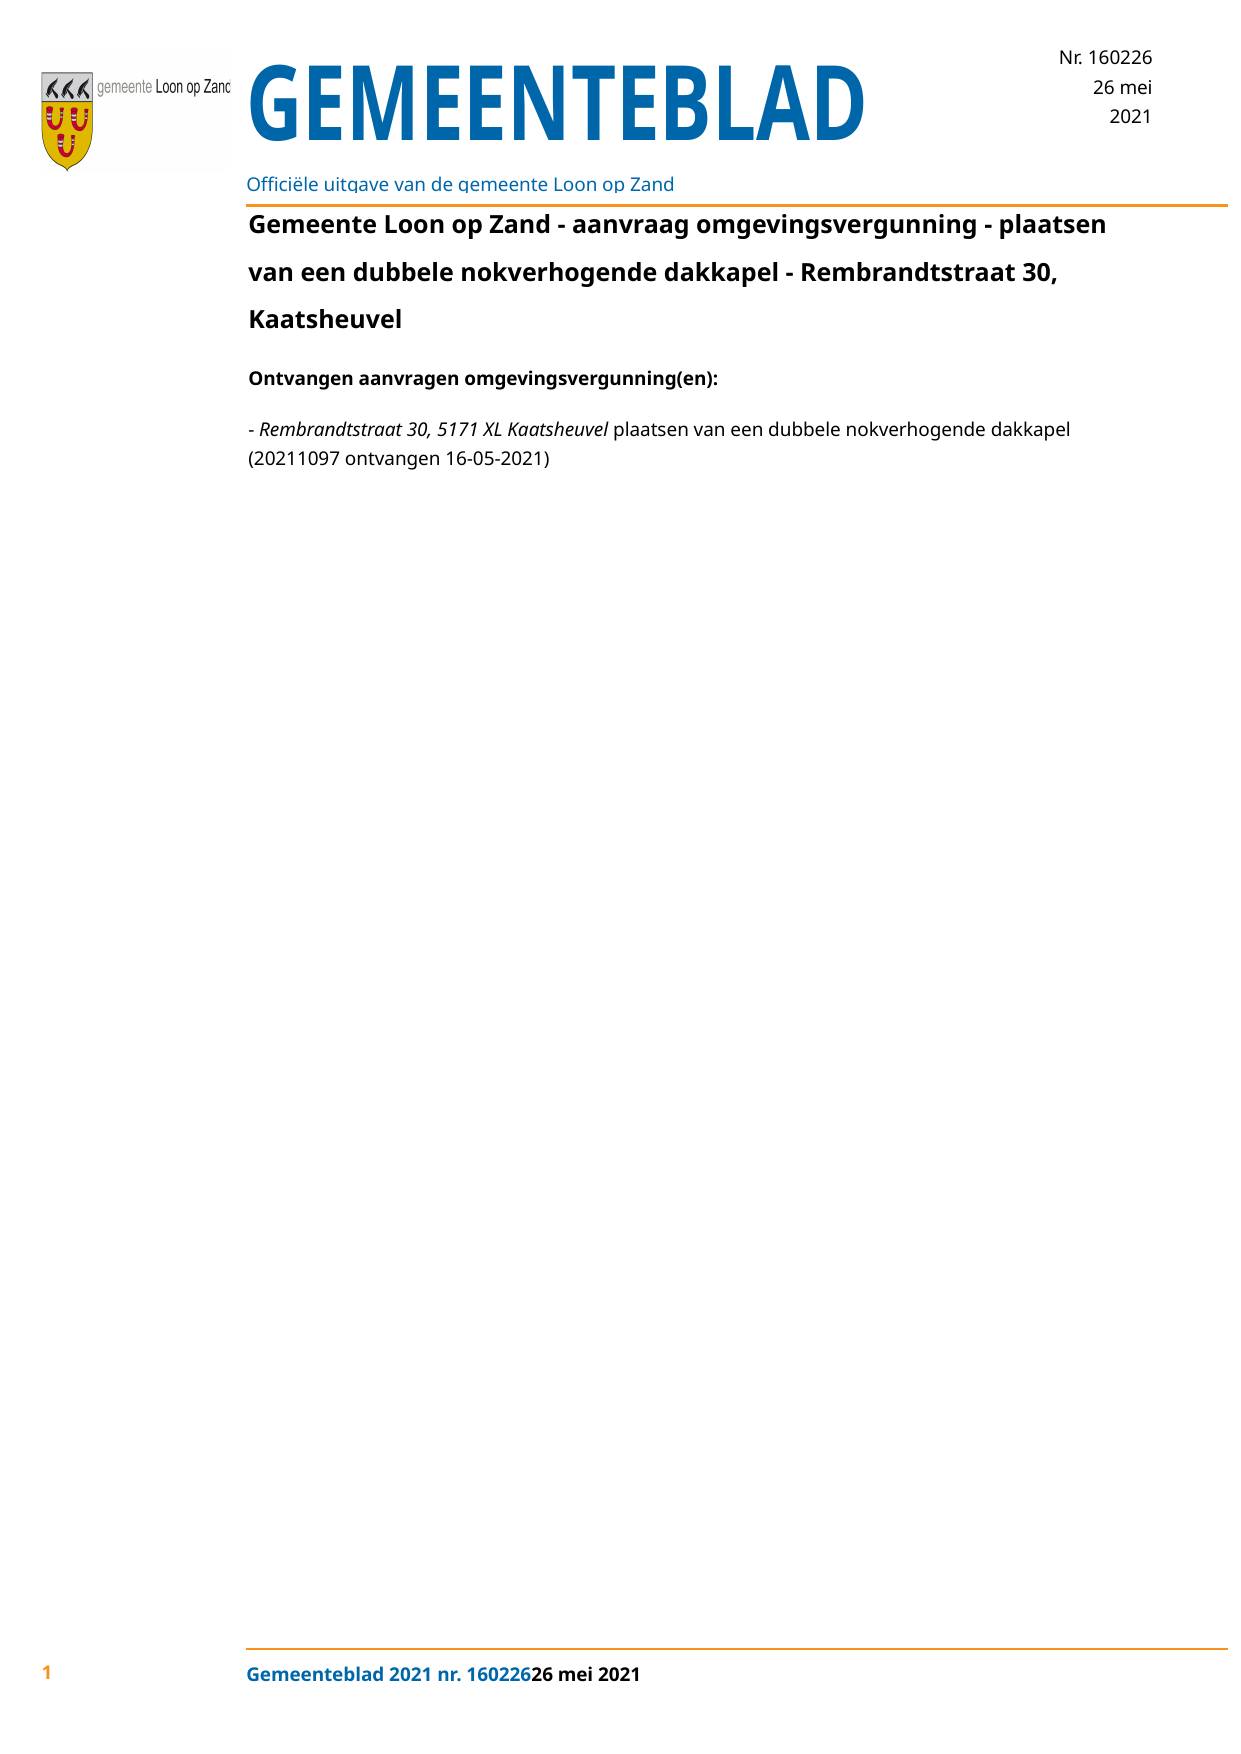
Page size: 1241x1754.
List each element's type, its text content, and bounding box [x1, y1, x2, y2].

text Ontvangen aanvragen omgevingsvergunning(en): [248, 366, 1152, 391]
picture [41, 47, 231, 172]
text - Rembrandtstraat 30, 5171 XL Kaatsheuvel plaatsen van een dubbele nokverhogende dakkapel (20211097 ontvangen 16-05-2021) [248, 416, 1152, 471]
text Gemeente Loon op Zand - aanvraag omgevingsvergunning - plaatsen van een dubbele nokverhogende dakkapel - Rembrandtstraat 30, Kaatsheuvel [248, 207, 1152, 336]
